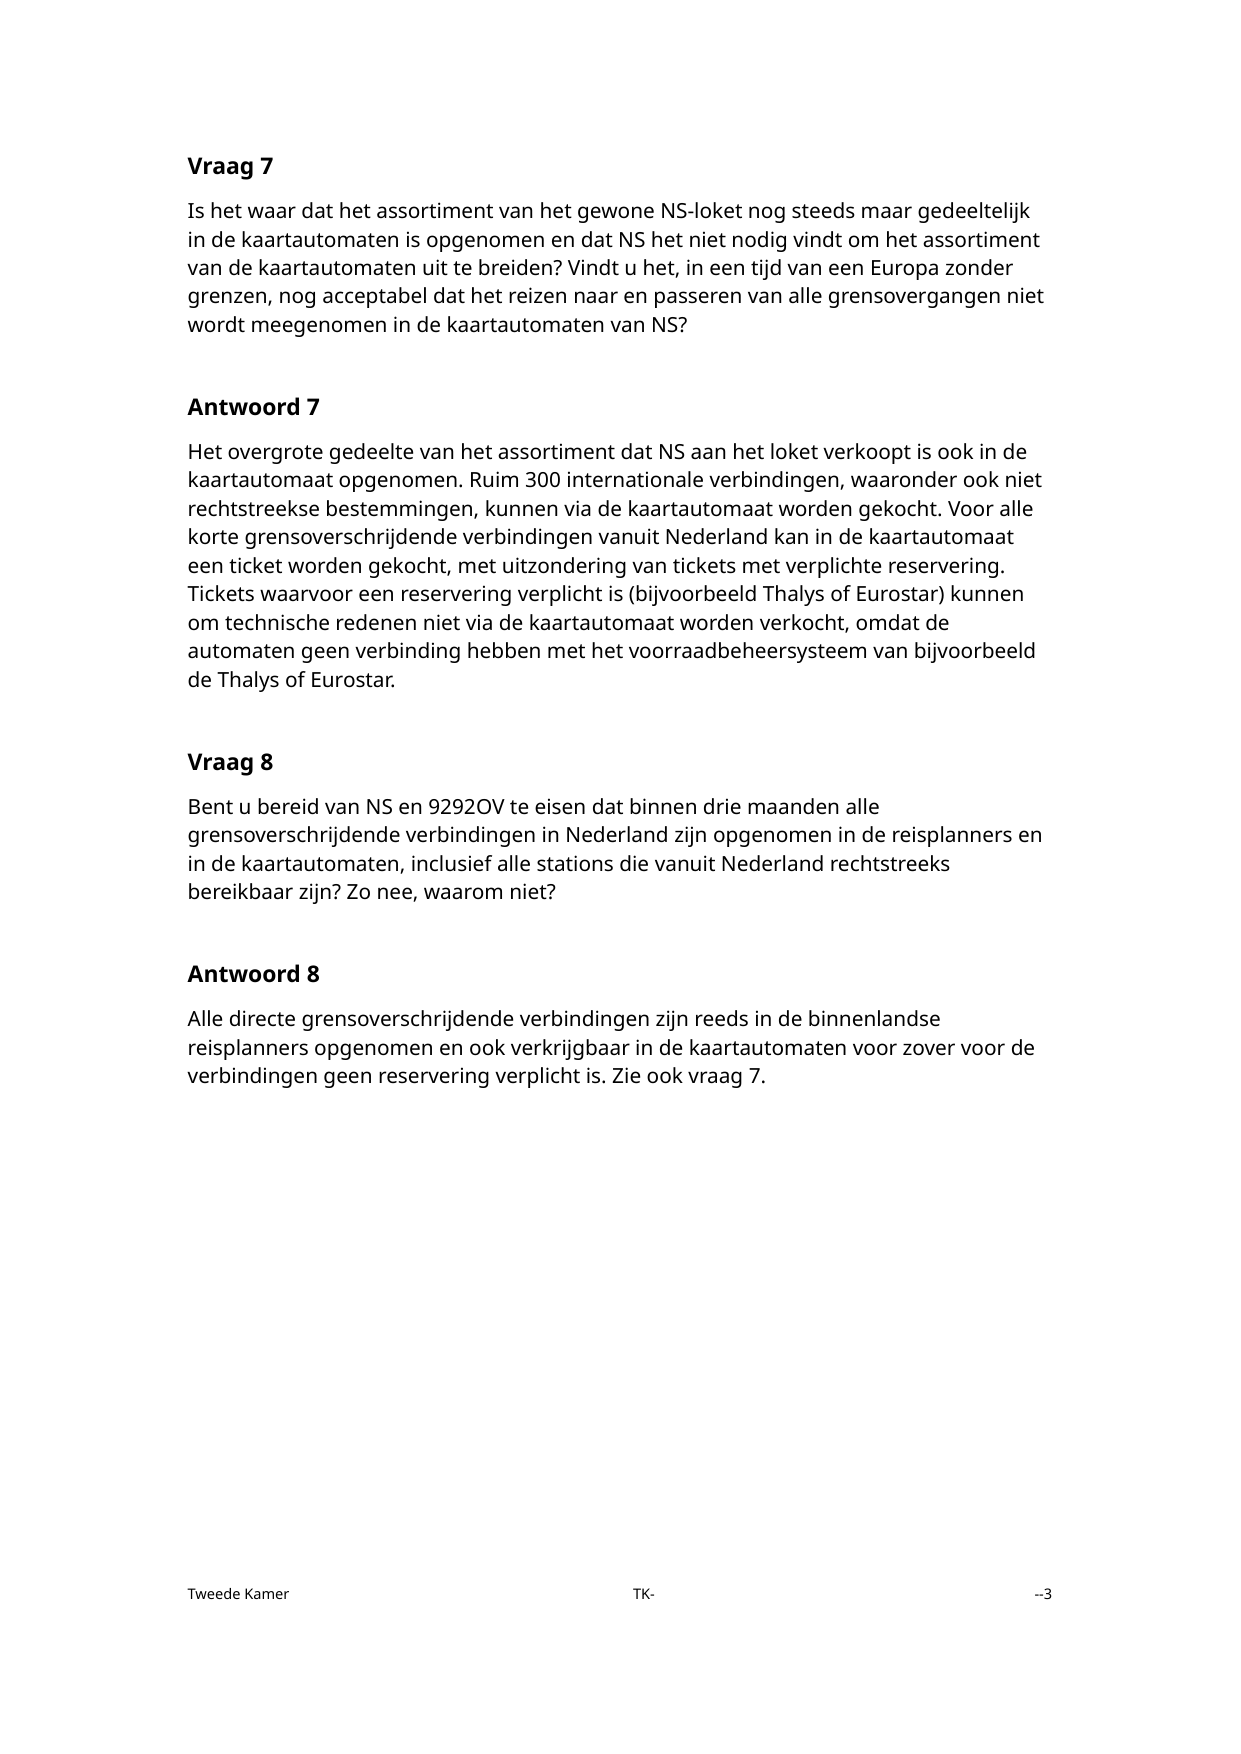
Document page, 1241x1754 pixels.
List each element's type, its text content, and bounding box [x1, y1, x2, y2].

text Het overgrote gedeelte van het assortiment dat NS aan het loket verkoopt is ook in de kaartautomaat opgenomen. Ruim 300 internationale verbindingen, waaronder ook niet rechtstreekse bestemmingen, kunnen via de kaartautomaat worden gekocht. Voor alle korte grensoverschrijdende verbindingen vanuit Nederland kan in de kaartautomaat een ticket worden gekocht, met uitzondering van tickets met verplichte reservering. Tickets waarvoor een reservering verplicht is (bijvoorbeeld Thalys of Eurostar) kunnen om technische redenen niet via de kaartautomaat worden verkocht, omdat de automaten geen verbinding hebben met het voorraadbeheersysteem van bijvoorbeeld de Thalys of Eurostar. [187, 437, 1053, 693]
subtitle Vraag 7 [187, 150, 1053, 181]
text Alle directe grensoverschrijdende verbindingen zijn reeds in de binnenlandse reisplanners opgenomen en ook verkrijgbaar in de kaartautomaten voor zover voor de verbindingen geen reservering verplicht is. Zie ook vraag 7. [187, 1004, 1053, 1090]
subtitle Vraag 8 [187, 746, 1053, 777]
text Is het waar dat het assortiment van het gewone NS-loket nog steeds maar gedeeltelijk in de kaartautomaten is opgenomen en dat NS het niet nodig vindt om het assortiment van de kaartautomaten uit te breiden? Vindt u het, in een tijd van een Europa zonder grenzen, nog acceptabel dat het reizen naar en passeren van alle grensovergangen niet wordt meegenomen in de kaartautomaten van NS? [187, 196, 1053, 338]
subtitle Antwoord 8 [187, 958, 1053, 989]
text Bent u bereid van NS en 9292OV te eisen dat binnen drie maanden alle grensoverschrijdende verbindingen in Nederland zijn opgenomen in de reisplanners en in de kaartautomaten, inclusief alle stations die vanuit Nederland rechtstreeks bereikbaar zijn? Zo nee, waarom niet? [187, 792, 1053, 906]
subtitle Antwoord 7 [187, 391, 1053, 422]
